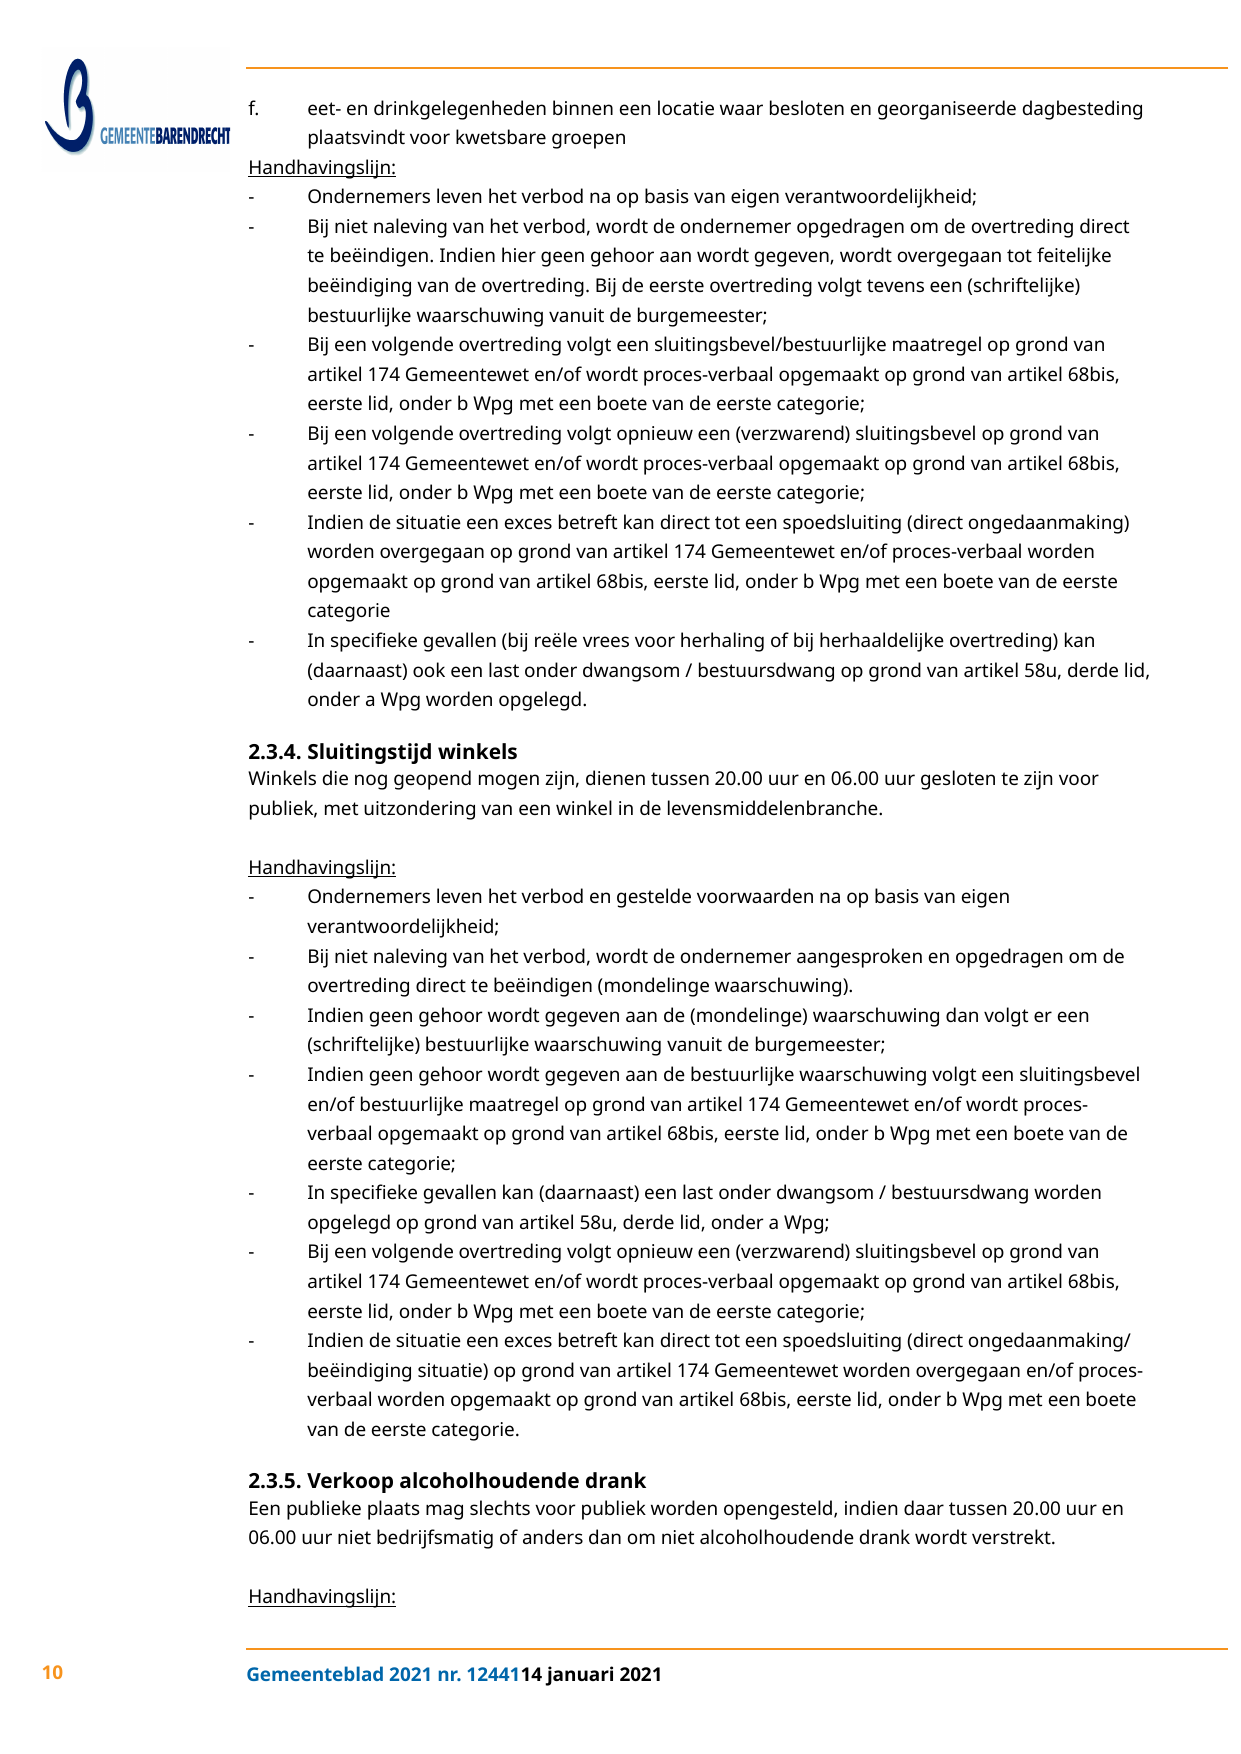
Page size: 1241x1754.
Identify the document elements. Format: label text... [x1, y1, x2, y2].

list Bij niet naleving van het verbod, wordt de ondernemer opgedragen om de overtreding direct te beëindigen. Indien hier geen gehoor aan wordt gegeven, wordt overgegaan tot feitelijke beëindiging van de overtreding. Bij de eerste overtreding volgt tevens een (schriftelijke) bestuurlijke waarschuwing vanuit de burgemeester; [248, 213, 1152, 328]
list eet- en drinkgelegenheden binnen een locatie waar besloten en georganiseerde dagbesteding plaatsvindt voor kwetsbare groepen [248, 95, 1152, 150]
picture [41, 47, 231, 172]
list In specifieke gevallen (bij reële vrees voor herhaling of bij herhaaldelijke overtreding) kan (daarnaast) ook een last onder dwangsom / bestuursdwang op grond van artikel 58u, derde lid, onder a Wpg worden opgelegd. [248, 627, 1152, 712]
text Handhavingslijn: [248, 1584, 1152, 1609]
text Een publieke plaats mag slechts voor publiek worden opengesteld, indien daar tussen 20.00 uur en [248, 1495, 1152, 1521]
text 06.00 uur niet bedrijfsmatig of anders dan om niet alcoholhoudende drank wordt verstrekt. [248, 1524, 1152, 1550]
text Winkels die nog geopend mogen zijn, dienen tussen 20.00 uur en 06.00 uur gesloten te zijn voor publiek, met uitzondering van een winkel in de levensmiddelenbranche. [248, 765, 1152, 821]
list Indien de situatie een exces betreft kan direct tot een spoedsluiting (direct ongedaanmaking/ beëindiging situatie) op grond van artikel 174 Gemeentewet worden overgegaan en/of proces-verbaal worden opgemaakt op grond van artikel 68bis, eerste lid, onder b Wpg met een boete van de eerste categorie. [248, 1327, 1152, 1442]
list Bij een volgende overtreding volgt opnieuw een (verzwarend) sluitingsbevel op grond van artikel 174 Gemeentewet en/of wordt proces-verbaal opgemaakt op grond van artikel 68bis, eerste lid, onder b Wpg met een boete van de eerste categorie; [248, 1239, 1152, 1323]
list Bij een volgende overtreding volgt opnieuw een (verzwarend) sluitingsbevel op grond van artikel 174 Gemeentewet en/of wordt proces-verbaal opgemaakt op grond van artikel 68bis, eerste lid, onder b Wpg met een boete van de eerste categorie; [248, 420, 1152, 505]
list Indien geen gehoor wordt gegeven aan de (mondelinge) waarschuwing dan volgt er een (schriftelijke) bestuurlijke waarschuwing vanuit de burgemeester; [248, 1002, 1152, 1057]
list Bij niet naleving van het verbod, wordt de ondernemer aangesproken en opgedragen om de overtreding direct te beëindigen (mondelinge waarschuwing). [248, 943, 1152, 998]
text Handhavingslijn: [248, 854, 1152, 880]
text 2.3.4. Sluitingstijd winkels [248, 737, 1152, 765]
list Indien de situatie een exces betreft kan direct tot een spoedsluiting (direct ongedaanmaking) worden overgegaan op grond van artikel 174 Gemeentewet en/of proces-verbaal worden opgemaakt op grond van artikel 68bis, eerste lid, onder b Wpg met een boete van de eerste categorie [248, 509, 1152, 623]
list Indien geen gehoor wordt gegeven aan de bestuurlijke waarschuwing volgt een sluitingsbevel en/of bestuurlijke maatregel op grond van artikel 174 Gemeentewet en/of wordt proces-verbaal opgemaakt op grond van artikel 68bis, eerste lid, onder b Wpg met een boete van de eerste categorie; [248, 1061, 1152, 1176]
text 2.3.5. Verkoop alcoholhoudende drank [248, 1467, 1152, 1495]
list Ondernemers leven het verbod na op basis van eigen verantwoordelijkheid; [248, 183, 1152, 209]
list Bij een volgende overtreding volgt een sluitingsbevel/bestuurlijke maatregel op grond van artikel 174 Gemeentewet en/of wordt proces-verbaal opgemaakt op grond van artikel 68bis, eerste lid, onder b Wpg met een boete van de eerste categorie; [248, 331, 1152, 416]
list In specifieke gevallen kan (daarnaast) een last onder dwangsom / bestuursdwang worden opgelegd op grond van artikel 58u, derde lid, onder a Wpg; [248, 1179, 1152, 1235]
list Ondernemers leven het verbod en gestelde voorwaarden na op basis van eigen verantwoordelijkheid; [248, 884, 1152, 939]
text Handhavingslijn: [248, 154, 1152, 180]
